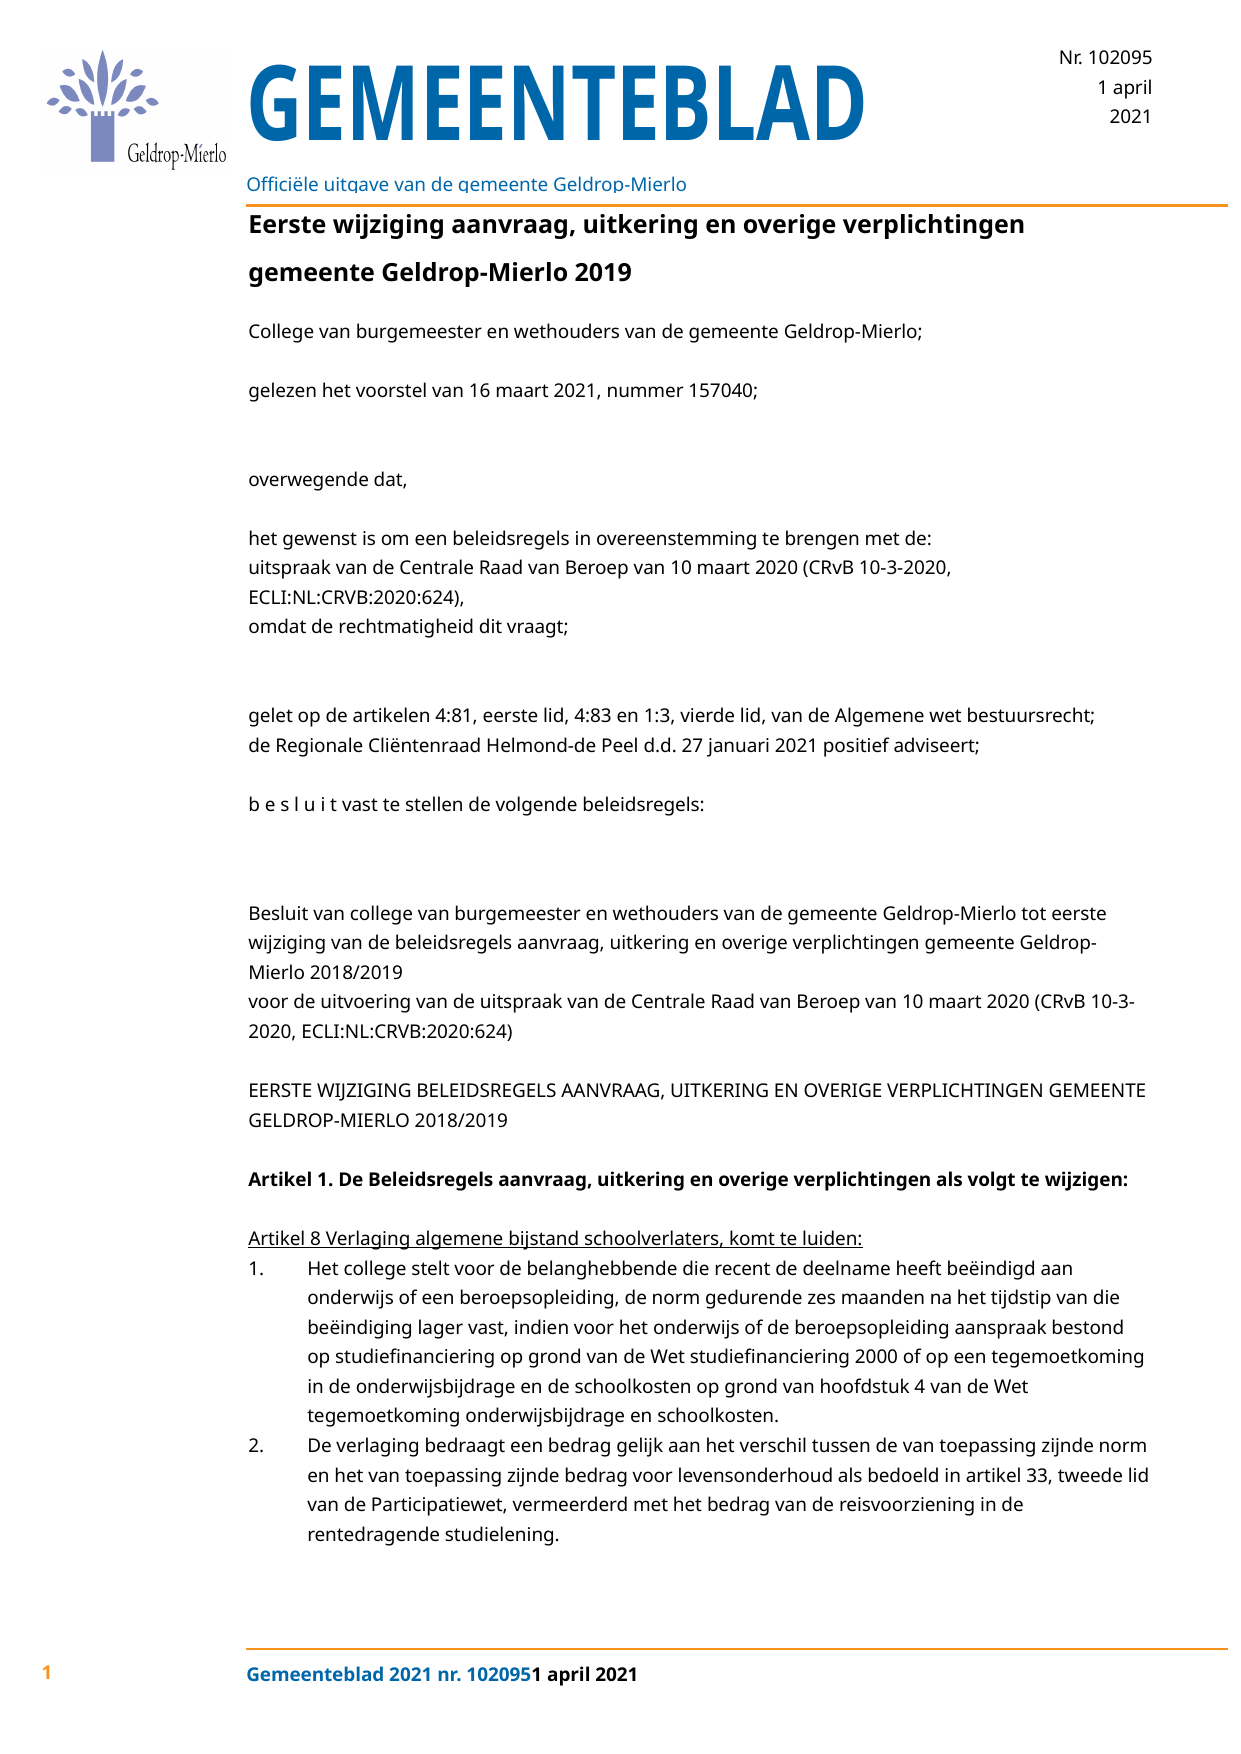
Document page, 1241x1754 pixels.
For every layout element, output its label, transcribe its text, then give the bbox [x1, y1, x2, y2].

list Het college stelt voor de belanghebbende die recent de deelname heeft beëindigd aan onderwijs of een beroepsopleiding, de norm gedurende zes maanden na het tijdstip van die beëindiging lager vast, indien voor het onderwijs of de beroepsopleiding aanspraak bestond op studiefinanciering op grond van de Wet studiefinanciering 2000 of op een tegemoetkoming in de onderwijsbijdrage en de schoolkosten op grond van hoofdstuk 4 van de Wet tegemoetkoming onderwijsbijdrage en schoolkosten. [248, 1255, 1152, 1428]
text gelezen het voorstel van 16 maart 2021, nummer 157040; [248, 377, 1152, 403]
text de Regionale Cliëntenraad Helmond-de Peel d.d. 27 januari 2021 positief adviseert; [248, 732, 1152, 758]
text omdat de rechtmatigheid dit vraagt; [248, 614, 1152, 639]
picture [41, 47, 231, 172]
text Artikel 8 Verlaging algemene bijstand schoolverlaters, komt te luiden: [248, 1225, 1152, 1251]
text Besluit van college van burgemeester en wethouders van de gemeente Geldrop-Mierlo tot eerste wijziging van de beleidsregels aanvraag, uitkering en overige verplichtingen gemeente Geldrop-Mierlo 2018/2019 [248, 900, 1152, 984]
text voor de uitvoering van de uitspraak van de Centrale Raad van Beroep van 10 maart 2020 (CRvB 10-3-2020, ECLI:NL:CRVB:2020:624) [248, 988, 1152, 1044]
text het gewenst is om een beleidsregels in overeenstemming te brengen met de: [248, 525, 1152, 551]
text overwegende dat, [248, 466, 1152, 492]
text EERSTE WIJZIGING BELEIDSREGELS AANVRAAG, UITKERING EN OVERIGE VERPLICHTINGEN GEMEENTE GELDROP-MIERLO 2018/2019 [248, 1077, 1152, 1132]
list De verlaging bedraagt een bedrag gelijk aan het verschil tussen de van toepassing zijnde norm en het van toepassing zijnde bedrag voor levensonderhoud als bedoeld in artikel 33, tweede lid van de Participatiewet, vermeerderd met het bedrag van de reisvoorziening in de rentedragende studielening. [248, 1432, 1152, 1547]
text College van burgemeester en wethouders van de gemeente Geldrop-Mierlo; [248, 318, 1152, 344]
text gelet op de artikelen 4:81, eerste lid, 4:83 en 1:3, vierde lid, van de Algemene wet bestuursrecht; [248, 702, 1152, 728]
text Eerste wijziging aanvraag, uitkering en overige verplichtingen gemeente Geldrop-Mierlo 2019 [248, 207, 1152, 288]
text uitspraak van de Centrale Raad van Beroep van 10 maart 2020 (CRvB 10-3-2020, ECLI:NL:CRVB:2020:624), [248, 554, 1152, 610]
text Artikel 1. De Beleidsregels aanvraag, uitkering en overige verplichtingen als volgt te wijzigen: [248, 1166, 1152, 1192]
text b e s l u i t vast te stellen de volgende beleidsregels: [248, 791, 1152, 817]
